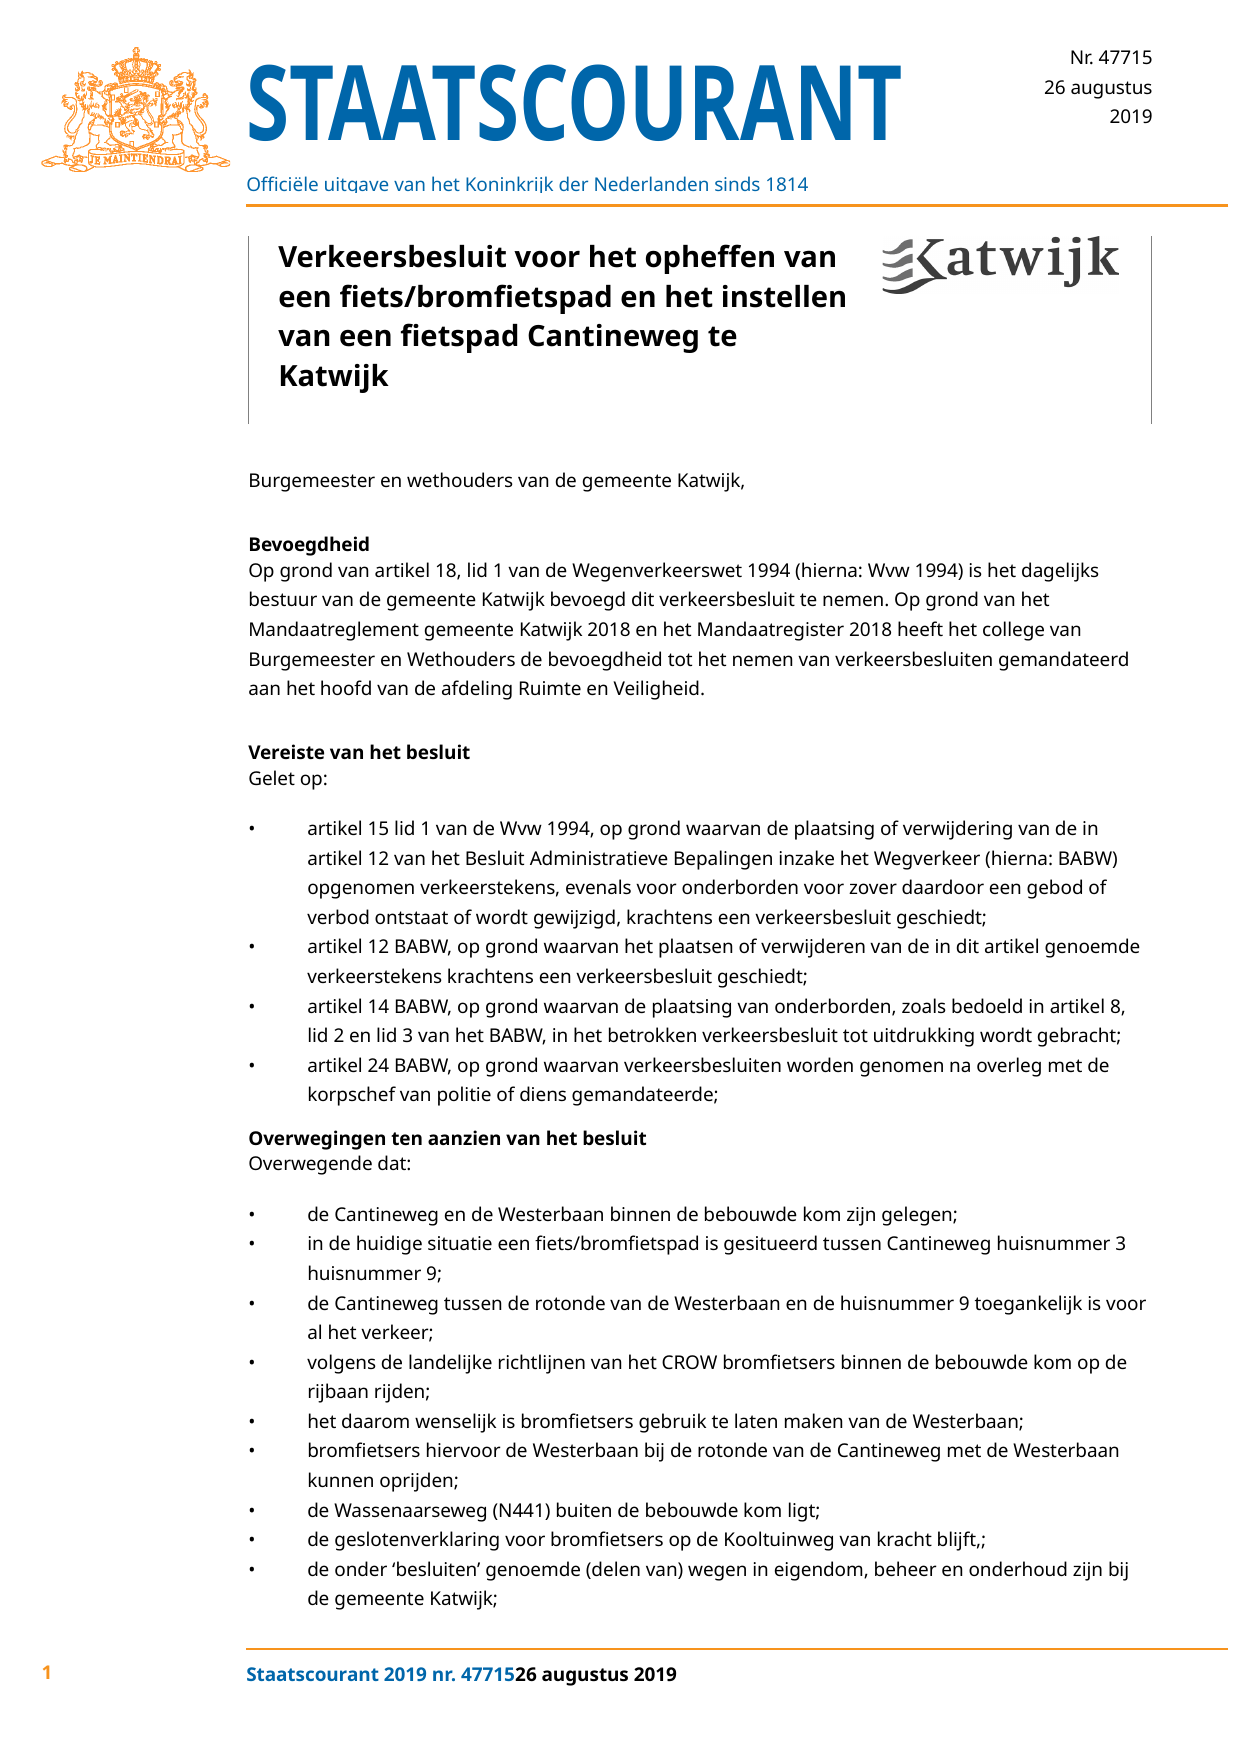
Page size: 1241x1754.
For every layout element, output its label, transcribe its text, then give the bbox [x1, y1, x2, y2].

list de Cantineweg tussen de rotonde van de Westerbaan en de huisnummer 9 toegankelijk is voor al het verkeer; [248, 1290, 1152, 1345]
table_header Verkeersbesluit voor het opheffen van een fiets/bromfietspad en het instellen van een fietspad Cantineweg te Katwijk [249, 236, 850, 424]
list de Cantineweg en de Westerbaan binnen de bebouwde kom zijn gelegen; [248, 1201, 1152, 1227]
list artikel 24 BABW, op grond waarvan verkeersbesluiten worden genomen na overleg met de korpschef van politie of diens gemandateerde; [248, 1052, 1152, 1107]
table_header [850, 294, 1151, 424]
list de geslotenverklaring voor bromfietsers op de Kooltuinweg van kracht blijft,; [248, 1526, 1152, 1552]
picture [882, 236, 1119, 294]
list bromfietsers hiervoor de Westerbaan bij de rotonde van de Cantineweg met de Westerbaan kunnen oprijden; [248, 1438, 1152, 1493]
list de onder ‘besluiten’ genoemde (delen van) wegen in eigendom, beheer en onderhoud zijn bij de gemeente Katwijk; [248, 1556, 1152, 1611]
text Op grond van artikel 18, lid 1 van de Wegenverkeerswet 1994 (hierna: Wvw 1994) is het dagelijks bestuur van de gemeente Katwijk bevoegd dit verkeersbesluit te nemen. Op grond van het Mandaatreglement gemeente Katwijk 2018 en het Mandaatregister 2018 heeft het college van Burgemeester en Wethouders de bevoegdheid tot het nemen van verkeersbesluiten gemandateerd aan het hoofd van de afdeling Ruimte en Veiligheid. [248, 557, 1152, 701]
list artikel 14 BABW, op grond waarvan de plaatsing van onderborden, zoals bedoeld in artikel 8, lid 2 en lid 3 van het BABW, in het betrokken verkeersbesluit tot uitdrukking wordt gebracht; [248, 993, 1152, 1048]
table_header [850, 236, 882, 293]
list het daarom wenselijk is bromfietsers gebruik te laten maken van de Westerbaan; [248, 1408, 1152, 1434]
table_header [1119, 236, 1151, 293]
list artikel 15 lid 1 van de Wvw 1994, op grond waarvan de plaatsing of verwijdering van de in artikel 12 van het Besluit Administratieve Bepalingen inzake het Wegverkeer (hierna: BABW) opgenomen verkeerstekens, evenals voor onderborden voor zover daardoor een gebod of verbod ontstaat of wordt gewijzigd, krachtens een verkeersbesluit geschiedt; [248, 815, 1152, 930]
picture [41, 47, 231, 172]
text Overwegende dat: [248, 1151, 1152, 1176]
list in de huidige situatie een fiets/bromfietspad is gesitueerd tussen Cantineweg huisnummer 3 huisnummer 9; [248, 1231, 1152, 1286]
text Vereiste van het besluit [248, 739, 1152, 765]
list artikel 12 BABW, op grond waarvan het plaatsen of verwijderen van de in dit artikel genoemde verkeerstekens krachtens een verkeersbesluit geschiedt; [248, 934, 1152, 989]
text Overwegingen ten aanzien van het besluit [248, 1125, 1152, 1151]
text Bevoegdheid [248, 531, 1152, 557]
list de Wassenaarseweg (N441) buiten de bebouwde kom ligt; [248, 1497, 1152, 1522]
text Burgemeester en wethouders van de gemeente Katwijk, [248, 467, 1152, 493]
text Gelet op: [248, 765, 1152, 791]
list volgens de landelijke richtlijnen van het CROW bromfietsers binnen de bebouwde kom op de rijbaan rijden; [248, 1349, 1152, 1404]
